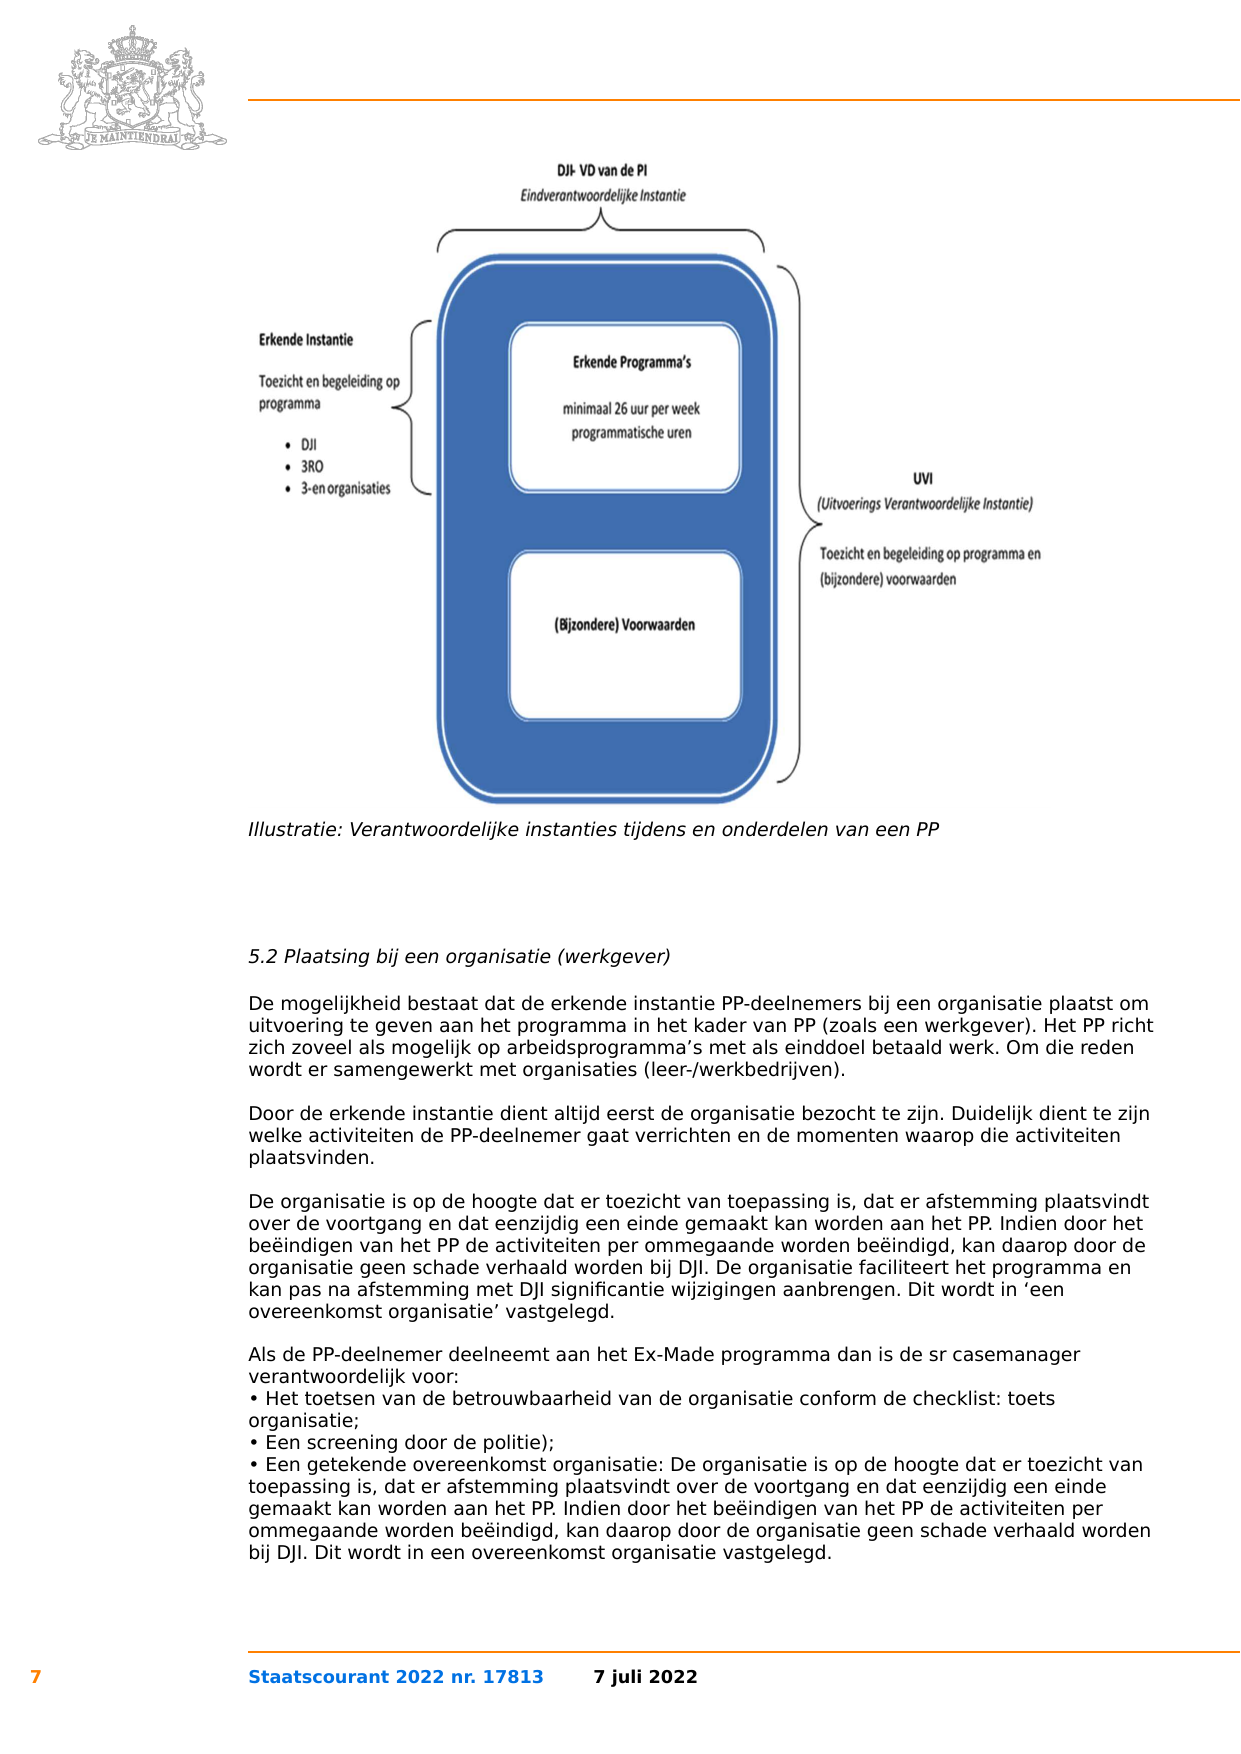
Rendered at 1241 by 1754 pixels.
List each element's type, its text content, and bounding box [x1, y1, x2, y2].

text Door de erkende instantie dient altijd eerst de organisatie bezocht te zijn. Duidelijk dient te zijn welke activiteiten de PP-deelnemer gaat verrichten en de momenten waarop die activiteiten plaatsvinden. [248, 1103, 1163, 1169]
subtitle 5.2 Plaatsing bij een organisatie (werkgever) [248, 946, 1163, 968]
picture [38, 25, 227, 150]
text De organisatie is op de hoogte dat er toezicht van toepassing is, dat er afstemming plaatsvindt over de voortgang en dat eenzijdig een einde gemaakt kan worden aan het PP. Indien door het beëindigen van het PP de activiteiten per ommegaande worden beëindigd, kan daarop door de organisatie geen schade verhaald worden bij DJI. De organisatie faciliteert het programma en kan pas na afstemming met DJI significantie wijzigingen aanbrengen. Dit wordt in ‘een overeenkomst organisatie’ vastgelegd. [248, 1191, 1163, 1322]
text • Een screening door de politie); [248, 1432, 1163, 1454]
text Illustratie: Verantwoordelijke instanties tijdens en onderdelen van een PP [248, 819, 1051, 841]
text De mogelijkheid bestaat dat de erkende instantie PP-deelnemers bij een organisatie plaatst om uitvoering te geven aan het programma in het kader van PP (zoals een werkgever). Het PP richt zich zoveel als mogelijk op arbeidsprogramma’s met als einddoel betaald werk. Om die reden wordt er samengewerkt met organisaties (leer-/werkbedrijven). [248, 993, 1163, 1081]
text • Het toetsen van de betrouwbaarheid van de organisatie conform de checklist: toets organisatie; [248, 1388, 1163, 1432]
picture [248, 151, 1052, 808]
text Als de PP-deelnemer deelneemt aan het Ex-Made programma dan is de sr casemanager verantwoordelijk voor: [248, 1344, 1163, 1388]
text • Een getekende overeenkomst organisatie: De organisatie is op de hoogte dat er toezicht van toepassing is, dat er afstemming plaatsvindt over de voortgang en dat eenzijdig een einde gemaakt kan worden aan het PP. Indien door het beëindigen van het PP de activiteiten per ommegaande worden beëindigd, kan daarop door de organisatie geen schade verhaald worden bij DJI. Dit wordt in een overeenkomst organisatie vastgelegd. [248, 1454, 1163, 1564]
